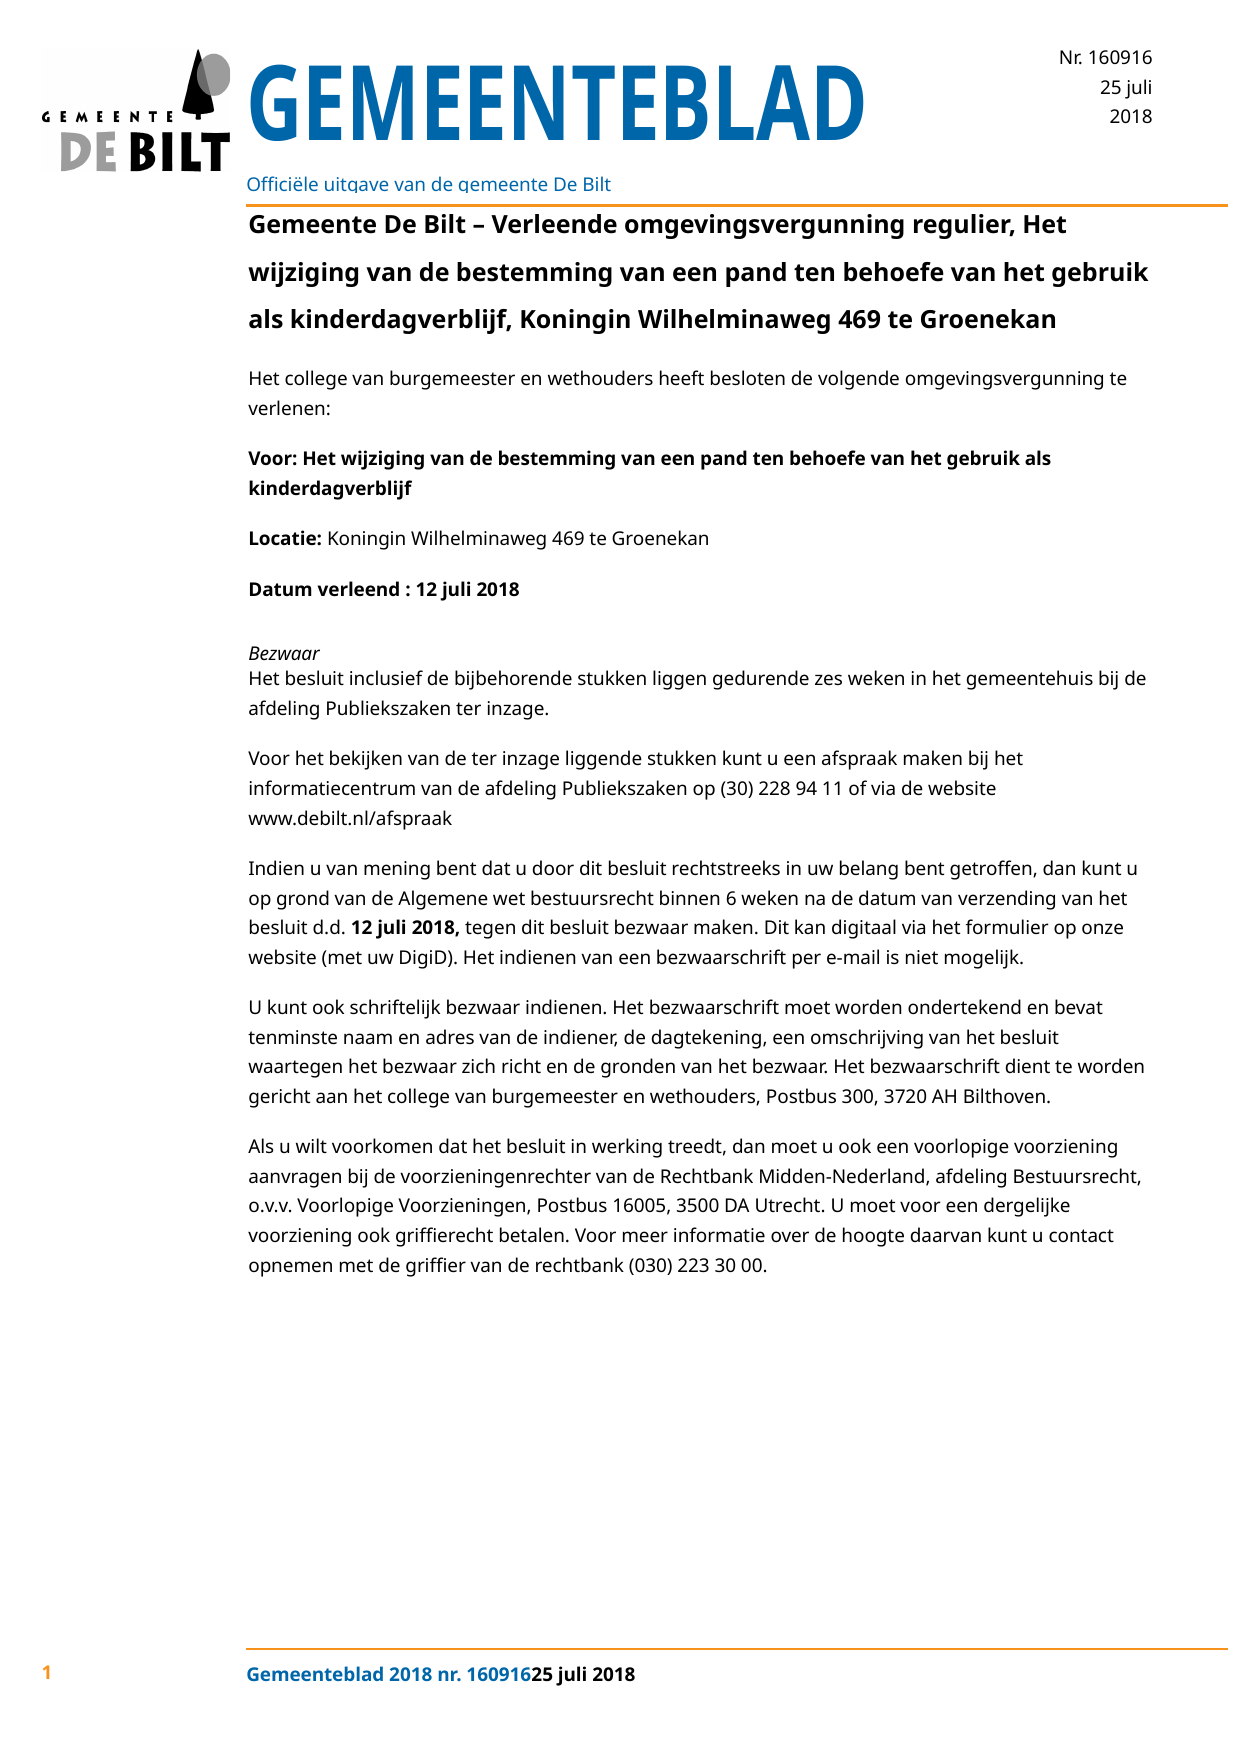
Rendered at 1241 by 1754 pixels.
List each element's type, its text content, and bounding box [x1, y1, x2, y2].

text Gemeente De Bilt – Verleende omgevingsvergunning regulier, Het wijziging van de bestemming van een pand ten behoefe van het gebruik als kinderdagverblijf, Koningin Wilhelminaweg 469 te Groenekan [248, 207, 1152, 336]
text Bezwaar [248, 640, 1152, 666]
text Locatie: Koningin Wilhelminaweg 469 te Groenekan [248, 526, 1152, 551]
text Voor het bekijken van de ter inzage liggende stukken kunt u een afspraak maken bij het informatiecentrum van de afdeling Publiekszaken op (30) 228 94 11 of via de website www.debilt.nl/afspraak [248, 746, 1152, 831]
picture [41, 47, 231, 172]
text Het college van burgemeester en wethouders heeft besloten de volgende omgevingsvergunning te verlenen: [248, 366, 1152, 421]
text U kunt ook schriftelijk bezwaar indienen. Het bezwaarschrift moet worden ondertekend en bevat tenminste naam en adres van de indiener, de dagtekening, een omschrijving van het besluit waartegen het bezwaar zich richt en de gronden van het bezwaar. Het bezwaarschrift dient te worden gericht aan het college van burgemeester en wethouders, Postbus 300, 3720 AH Bilthoven. [248, 994, 1152, 1109]
text Voor: Het wijziging van de bestemming van een pand ten behoefe van het gebruik als kinderdagverblijf [248, 446, 1152, 501]
text Het besluit inclusief de bijbehorende stukken liggen gedurende zes weken in het gemeentehuis bij de afdeling Publiekszaken ter inzage. [248, 666, 1152, 721]
text Indien u van mening bent dat u door dit besluit rechtstreeks in uw belang bent getroffen, dan kunt u op grond van de Algemene wet bestuursrecht binnen 6 weken na de datum van verzending van het besluit d.d. 12 juli 2018, tegen dit besluit bezwaar maken. Dit kan digitaal via het formulier op onze website (met uw DigiD). Het indienen van een bezwaarschrift per e-mail is niet mogelijk. [248, 855, 1152, 970]
text Als u wilt voorkomen dat het besluit in werking treedt, dan moet u ook een voorlopige voorziening aanvragen bij de voorzieningenrechter van de Rechtbank Midden-Nederland, afdeling Bestuursrecht, o.v.v. Voorlopige Voorzieningen, Postbus 16005, 3500 DA Utrecht. U moet voor een dergelijke voorziening ook griffierecht betalen. Voor meer informatie over de hoogte daarvan kunt u contact opnemen met de griffier van de rechtbank (030) 223 30 00. [248, 1133, 1152, 1278]
text Datum verleend : 12 juli 2018 [248, 576, 1152, 602]
